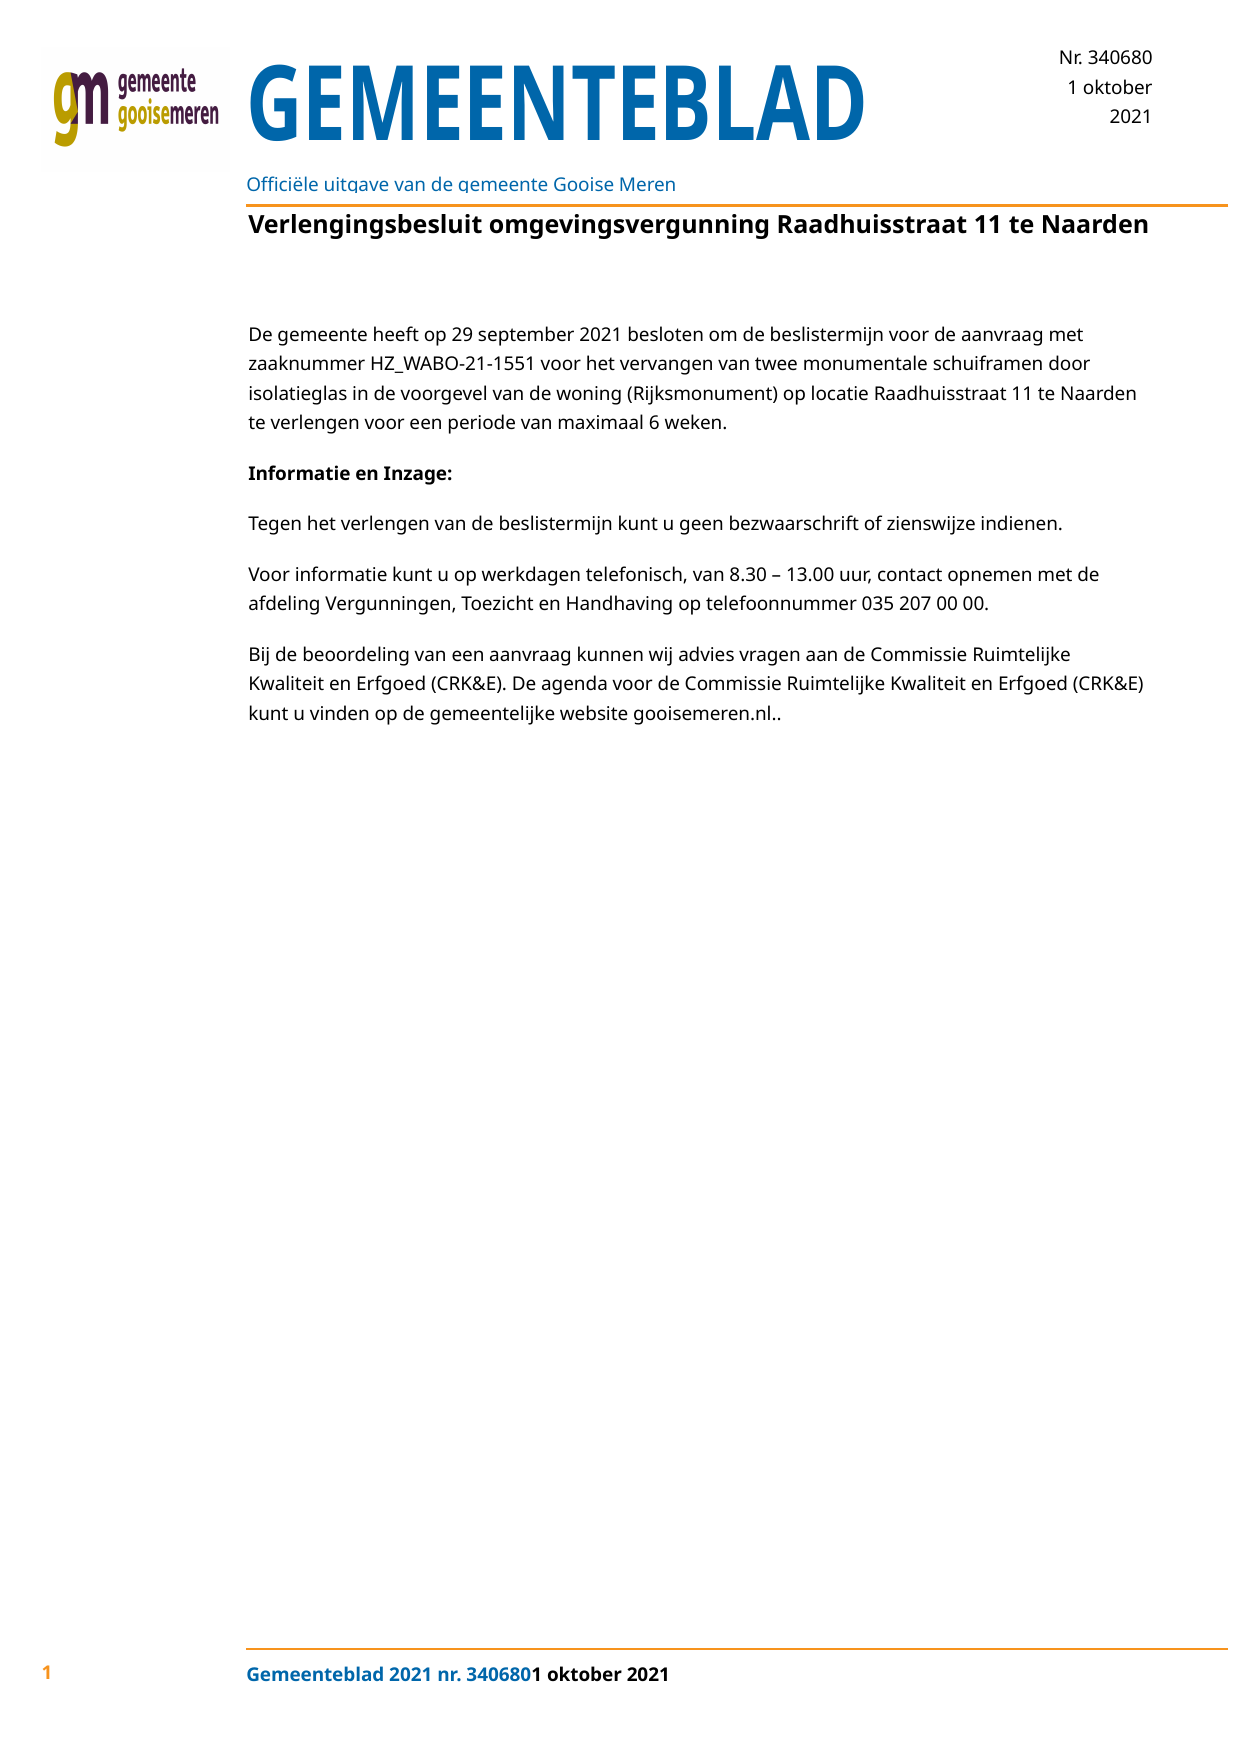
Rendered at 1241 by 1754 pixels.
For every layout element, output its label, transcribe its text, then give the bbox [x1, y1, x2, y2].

text Voor informatie kunt u op werkdagen telefonisch, van 8.30 – 13.00 uur, contact opnemen met de afdeling Vergunningen, Toezicht en Handhaving op telefoonnummer 035 207 00 00. [248, 561, 1152, 616]
text Bij de beoordeling van een aanvraag kunnen wij advies vragen aan de Commissie Ruimtelijke Kwaliteit en Erfgoed (CRK&E). De agenda voor de Commissie Ruimtelijke Kwaliteit en Erfgoed (CRK&E) kunt u vinden op de gemeentelijke website gooisemeren.nl.. [248, 641, 1152, 726]
text Informatie en Inzage: [248, 460, 1152, 486]
text Tegen het verlengen van de beslistermijn kunt u geen bezwaarschrift of zienswijze indienen. [248, 510, 1152, 536]
picture [41, 47, 231, 172]
text De gemeente heeft op 29 september 2021 besloten om de beslistermijn voor de aanvraag met zaaknummer HZ_WABO-21-1551 voor het vervangen van twee monumentale schuiframen door isolatieglas in de voorgevel van de woning (Rijksmonument) op locatie Raadhuisstraat 11 te Naarden te verlengen voor een periode van maximaal 6 weken. [248, 321, 1152, 435]
text Verlengingsbesluit omgevingsvergunning Raadhuisstraat 11 te Naarden [248, 207, 1152, 241]
